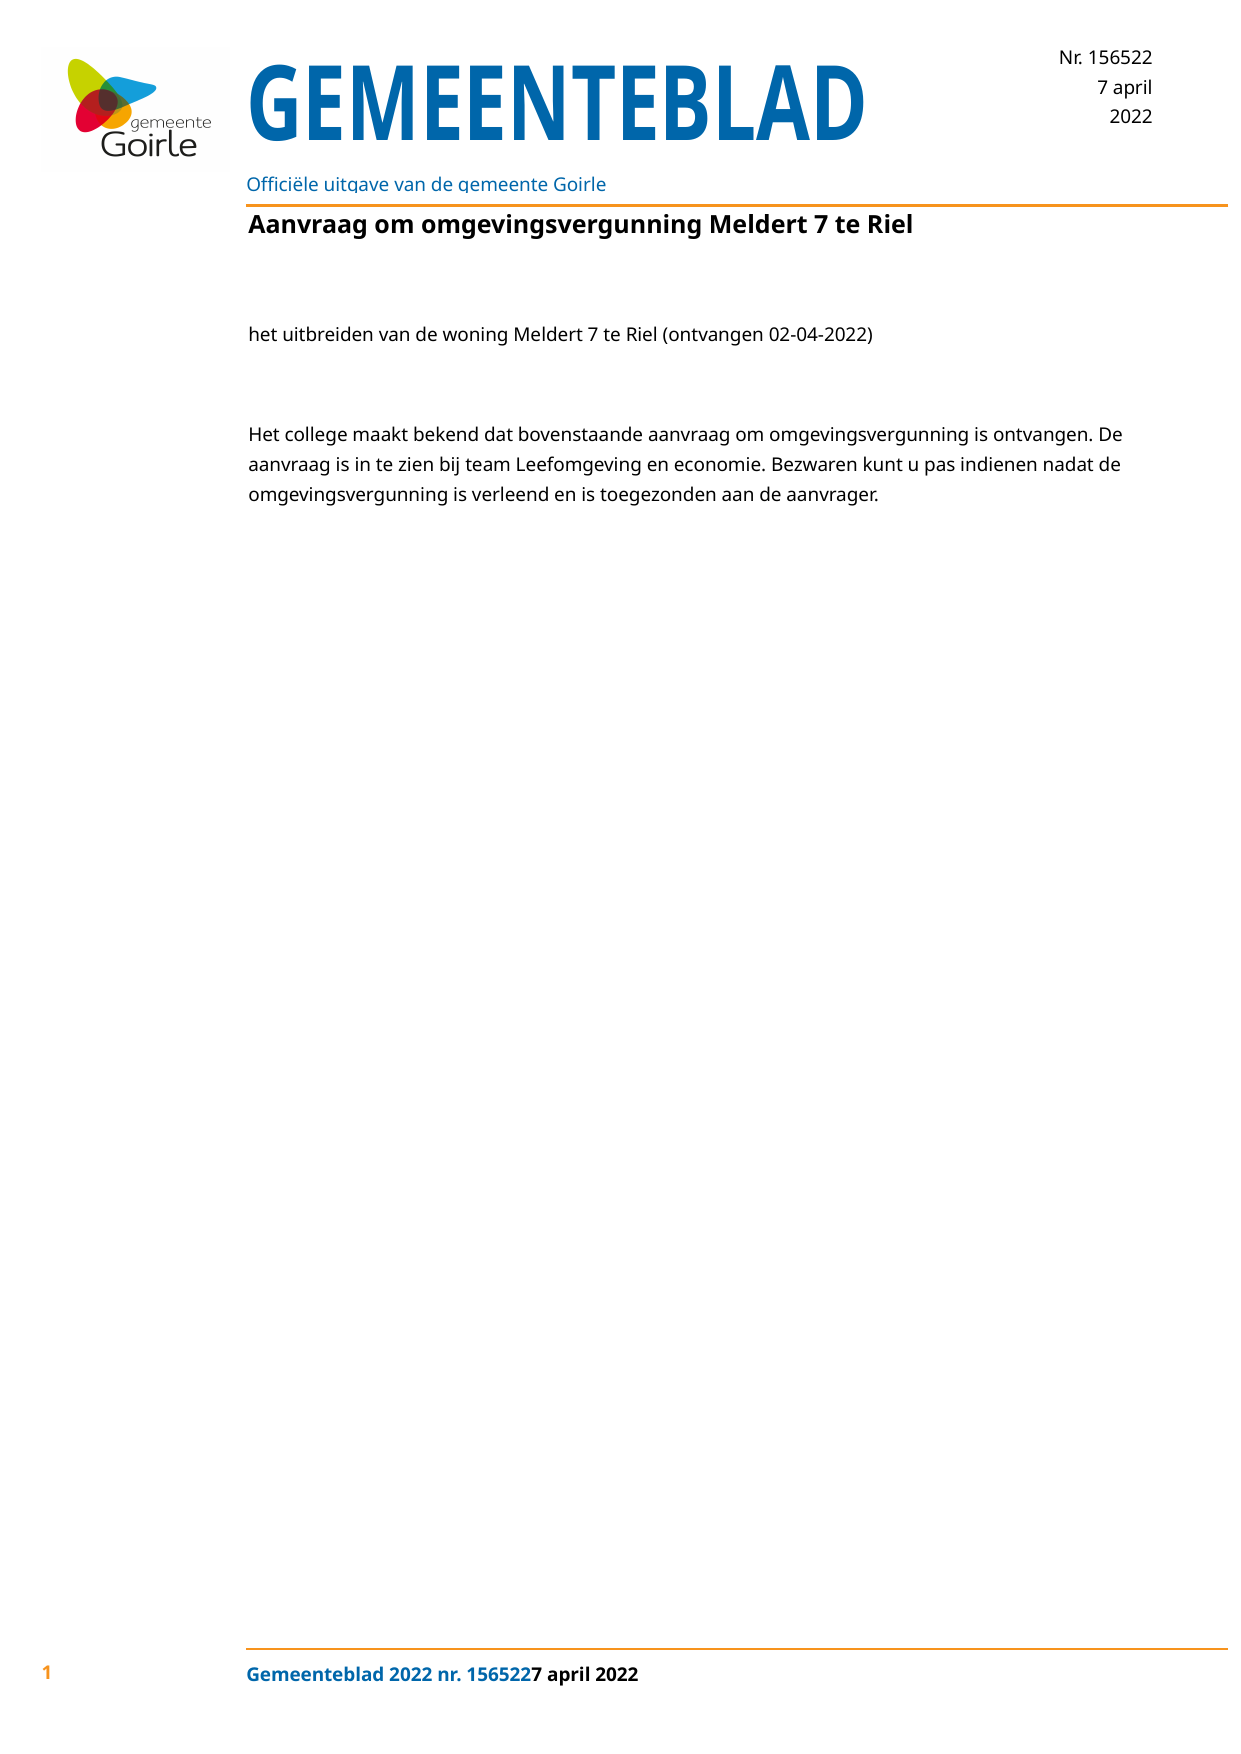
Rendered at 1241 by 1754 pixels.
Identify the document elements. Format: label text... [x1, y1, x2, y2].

picture [41, 47, 231, 172]
text Aanvraag om omgevingsvergunning Meldert 7 te Riel [248, 207, 1152, 241]
text Het college maakt bekend dat bovenstaande aanvraag om omgevingsvergunning is ontvangen. De aanvraag is in te zien bij team Leefomgeving en economie. Bezwaren kunt u pas indienen nadat de omgevingsvergunning is verleend en is toegezonden aan de aanvrager. [248, 422, 1152, 506]
text het uitbreiden van de woning Meldert 7 te Riel (ontvangen 02-04-2022) [248, 321, 1152, 346]
